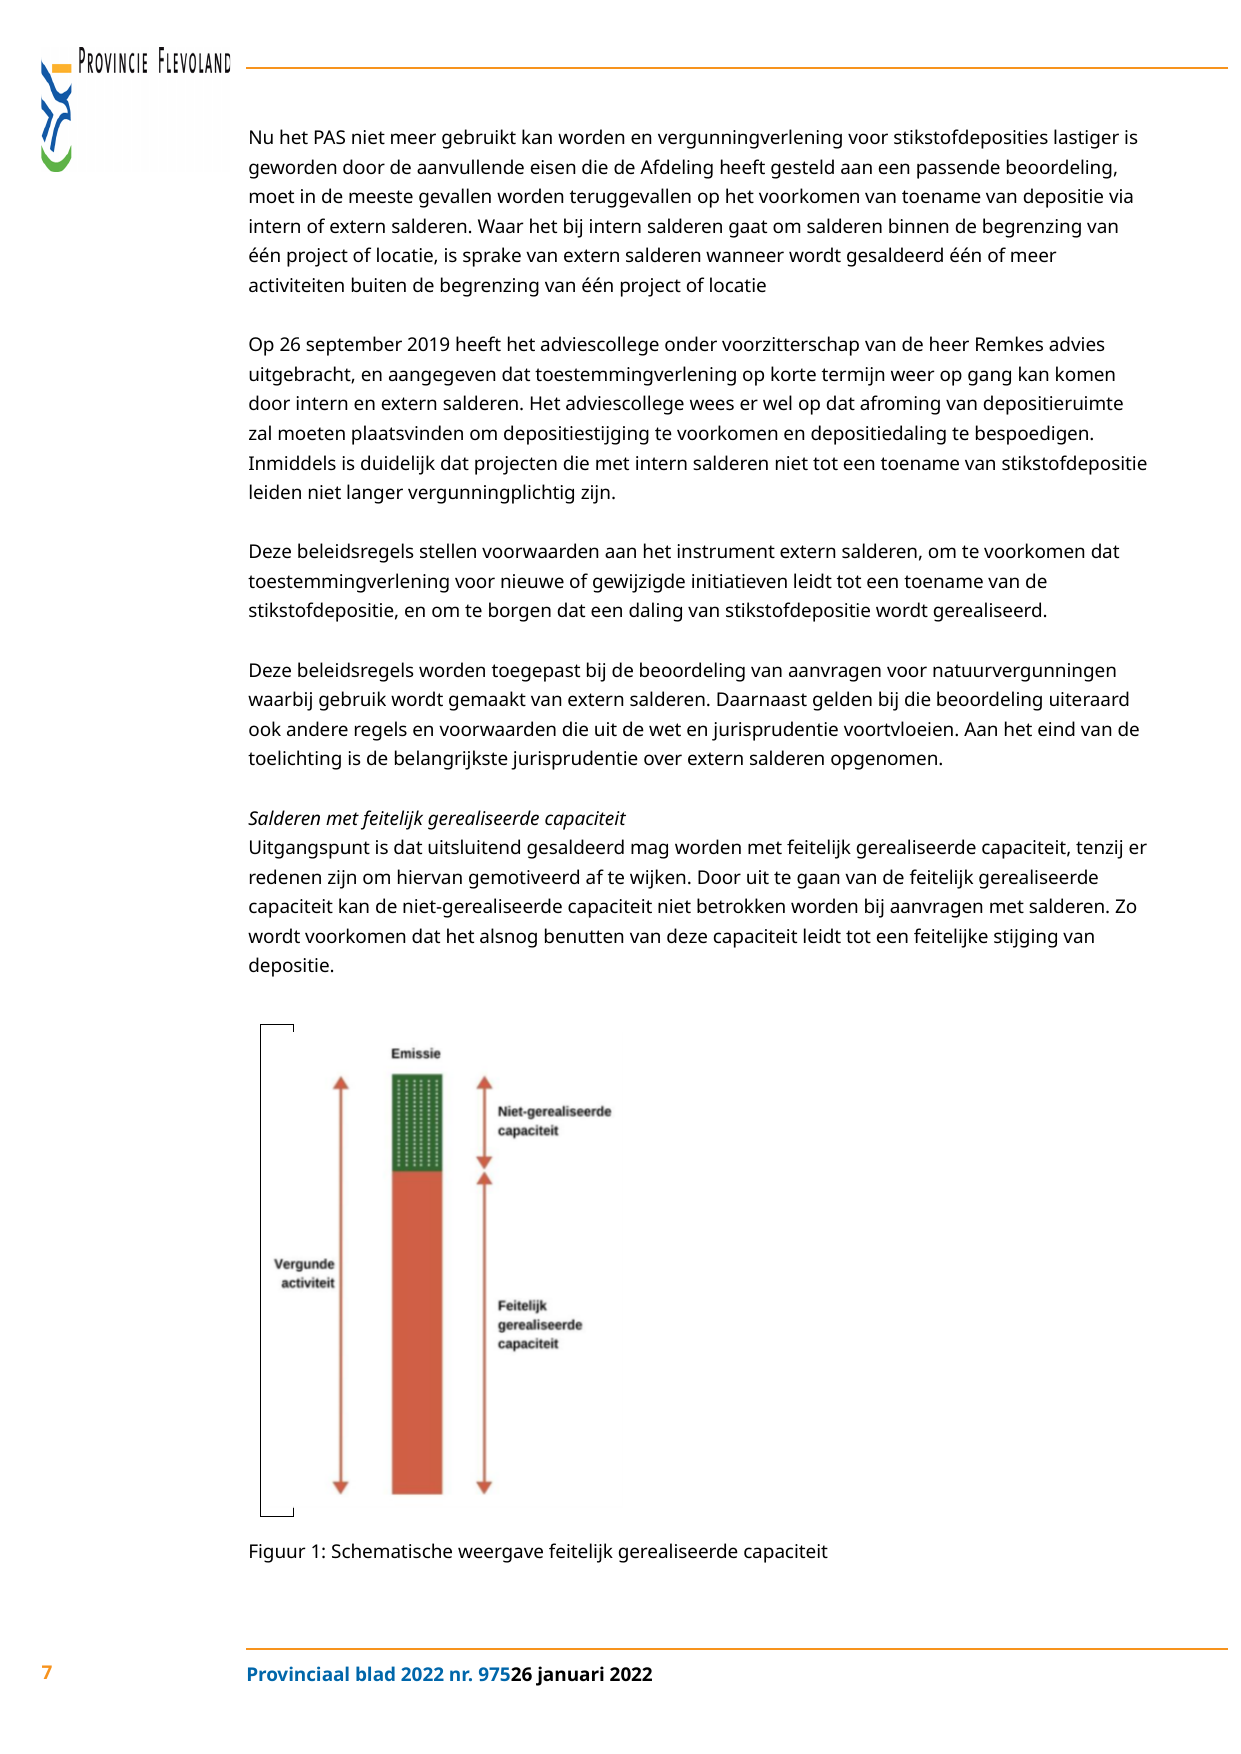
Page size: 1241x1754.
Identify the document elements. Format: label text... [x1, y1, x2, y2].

picture [41, 47, 231, 172]
text Deze beleidsregels worden toegepast bij de beoordeling van aanvragen voor natuurvergunningen waarbij gebruik wordt gemaakt van extern salderen. Daarnaast gelden bij die beoordeling uiteraard ook andere regels en voorwaarden die uit de wet en jurisprudentie voortvloeien. Aan het eind van de toelichting is de belangrijkste jurisprudentie over extern salderen opgenomen. [248, 657, 1152, 771]
text Uitgangspunt is dat uitsluitend gesaldeerd mag worden met feitelijk gerealiseerde capaciteit, tenzij er redenen zijn om hiervan gemotiveerd af te wijken. Door uit te gaan van de feitelijk gerealiseerde capaciteit kan de niet-gerealiseerde capaciteit niet betrokken worden bij aanvragen met salderen. Zo wordt voorkomen dat het alsnog benutten van deze capaciteit leidt tot een feitelijke stijging van depositie. [248, 834, 1152, 978]
text Salderen met feitelijk gerealiseerde capaciteit [248, 805, 1152, 831]
text Deze beleidsregels stellen voorwaarden aan het instrument extern salderen, om te voorkomen dat toestemmingverlening voor nieuwe of gewijzigde initiatieven leidt tot een toename van de stikstofdepositie, en om te borgen dat een daling van stikstofdepositie wordt gerealiseerd. [248, 538, 1152, 623]
text Figuur 1: Schematische weergave feitelijk gerealiseerde capaciteit [248, 1538, 1152, 1563]
picture [268, 1032, 624, 1508]
text Op 26 september 2019 heeft het adviescollege onder voorzitterschap van de heer Remkes advies uitgebracht, en aangegeven dat toestemmingverlening op korte termijn weer op gang kan komen door intern en extern salderen. Het adviescollege wees er wel op dat afroming van depositieruimte zal moeten plaatsvinden om depositiestijging te voorkomen en depositiedaling te bespoedigen. Inmiddels is duidelijk dat projecten die met intern salderen niet tot een toename van stikstofdepositie leiden niet langer vergunningplichtig zijn. [248, 331, 1152, 505]
text Nu het PAS niet meer gebruikt kan worden en vergunningverlening voor stikstofdeposities lastiger is geworden door de aanvullende eisen die de Afdeling heeft gesteld aan een passende beoordeling, moet in de meeste gevallen worden teruggevallen op het voorkomen van toename van depositie via intern of extern salderen. Waar het bij intern salderen gaat om salderen binnen de begrenzing van één project of locatie, is sprake van extern salderen wanneer wordt gesaldeerd één of meer activiteiten buiten de begrenzing van één project of locatie [248, 124, 1152, 298]
